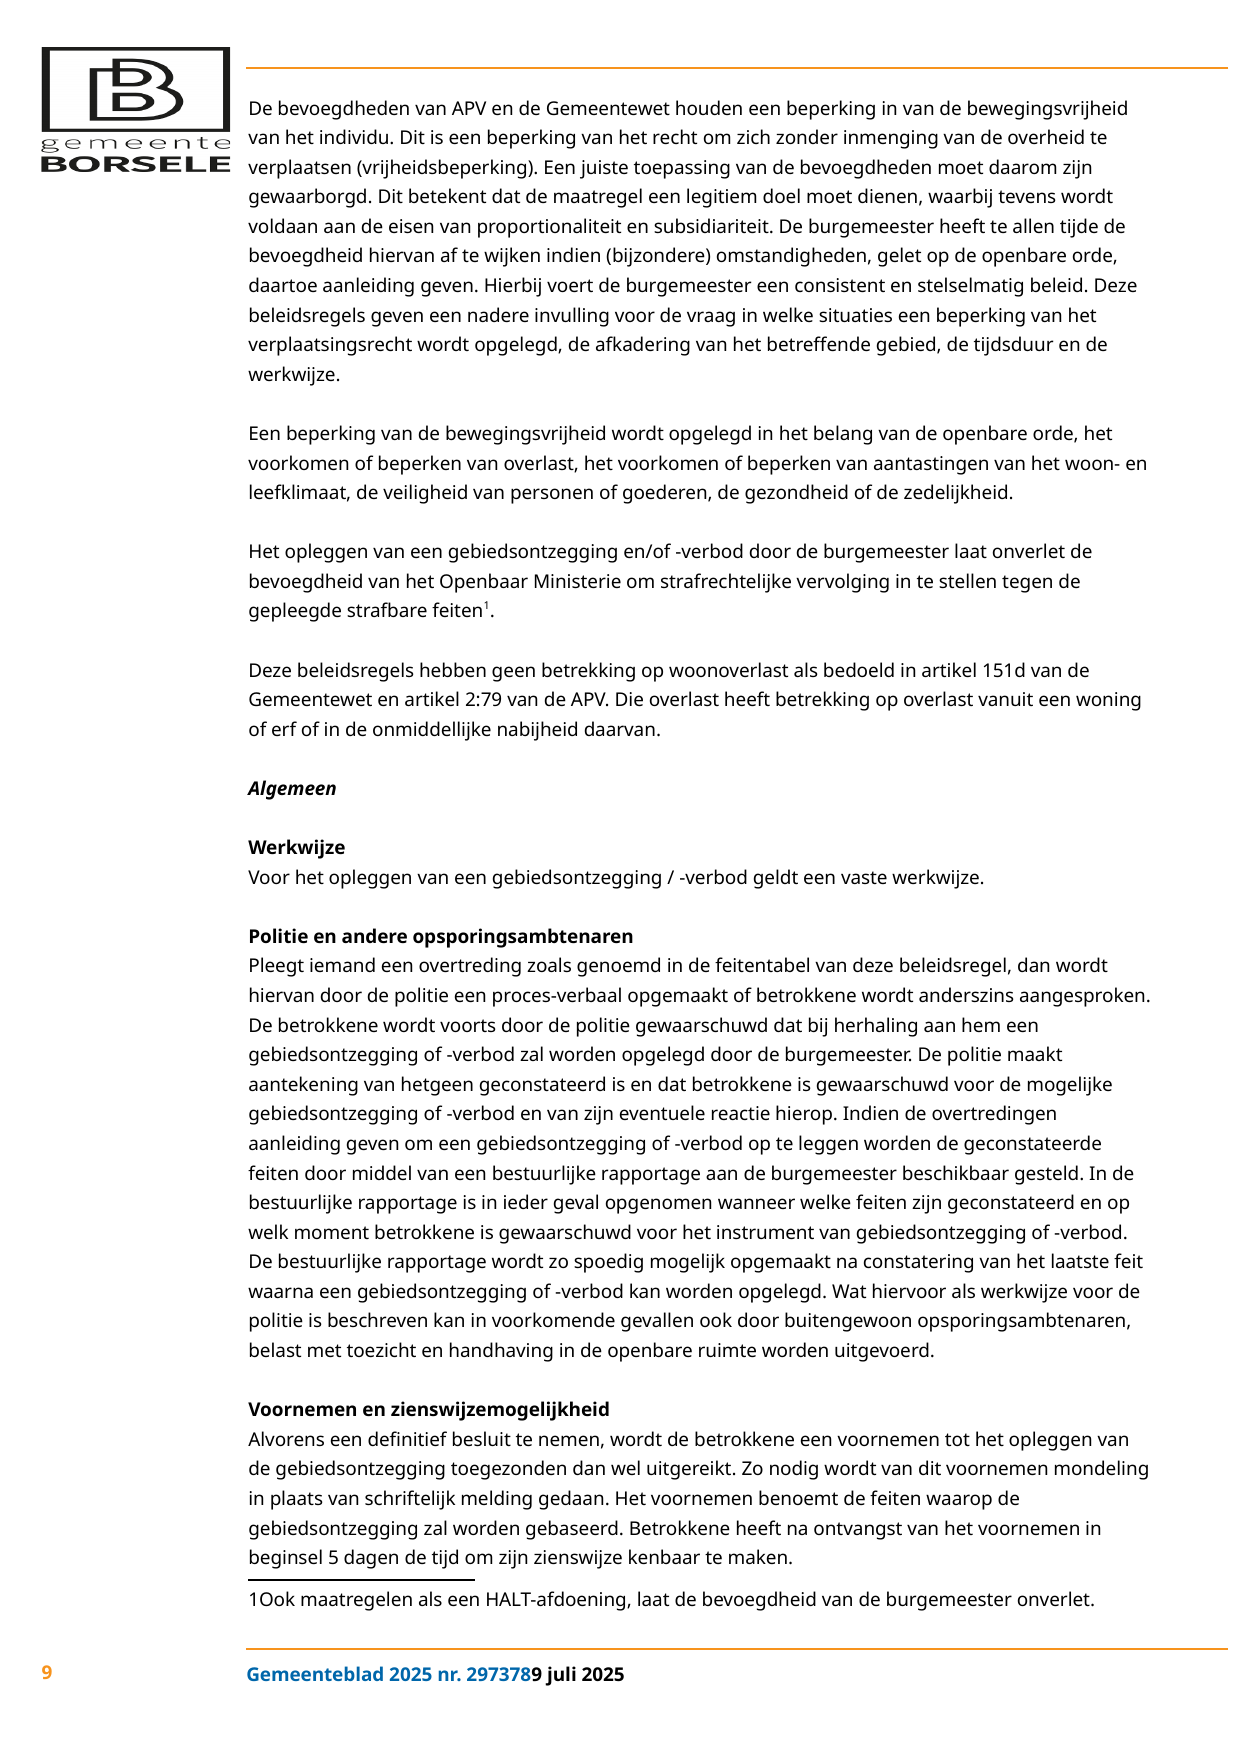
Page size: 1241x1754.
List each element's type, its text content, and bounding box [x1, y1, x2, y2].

text Een beperking van de bewegingsvrijheid wordt opgelegd in het belang van de openbare orde, het voorkomen of beperken van overlast, het voorkomen of beperken van aantastingen van het woon- en leefklimaat, de veiligheid van personen of goederen, de gezondheid of de zedelijkheid. [248, 420, 1152, 505]
text Algemeen [248, 775, 1152, 801]
text Deze beleidsregels hebben geen betrekking op woonoverlast als bedoeld in artikel 151d van de Gemeentewet en artikel 2:79 van de APV. Die overlast heeft betrekking op overlast vanuit een woning of erf of in de onmiddellijke nabijheid daarvan. [248, 657, 1152, 742]
text Pleegt iemand een overtreding zoals genoemd in de feitentabel van deze beleidsregel, dan wordt hiervan door de politie een proces-verbaal opgemaakt of betrokkene wordt anderszins aangesproken. De betrokkene wordt voorts door de politie gewaarschuwd dat bij herhaling aan hem een gebiedsontzegging of -verbod zal worden opgelegd door de burgemeester. De politie maakt aantekening van hetgeen geconstateerd is en dat betrokkene is gewaarschuwd voor de mogelijke gebiedsontzegging of -verbod en van zijn eventuele reactie hierop. Indien de overtredingen aanleiding geven om een gebiedsontzegging of -verbod op te leggen worden de geconstateerde feiten door middel van een bestuurlijke rapportage aan de burgemeester beschikbaar gesteld. In de bestuurlijke rapportage is in ieder geval opgenomen wanneer welke feiten zijn geconstateerd en op welk moment betrokkene is gewaarschuwd voor het instrument van gebiedsontzegging of -verbod. De bestuurlijke rapportage wordt zo spoedig mogelijk opgemaakt na constatering van het laatste feit waarna een gebiedsontzegging of -verbod kan worden opgelegd. Wat hiervoor als werkwijze voor de politie is beschreven kan in voorkomende gevallen ook door buitengewoon opsporingsambtenaren, belast met toezicht en handhaving in de openbare ruimte worden uitgevoerd. [248, 953, 1152, 1363]
picture [41, 47, 231, 172]
text Ook maatregelen als een HALT-afdoening, laat de bevoegdheid van de burgemeester onverlet. [248, 1586, 1152, 1612]
text Het opleggen van een gebiedsontzegging en/of -verbod door de burgemeester laat onverlet de bevoegdheid van het Openbaar Ministerie om strafrechtelijke vervolging in te stellen tegen de gepleegde strafbare feiten. [248, 538, 1152, 623]
text Politie en andere opsporingsambtenaren [248, 923, 1152, 949]
text De bevoegdheden van APV en de Gemeentewet houden een beperking in van de bewegingsvrijheid van het individu. Dit is een beperking van het recht om zich zonder inmenging van de overheid te verplaatsen (vrijheidsbeperking). Een juiste toepassing van de bevoegdheden moet daarom zijn gewaarborgd. Dit betekent dat de maatregel een legitiem doel moet dienen, waarbij tevens wordt voldaan aan de eisen van proportionaliteit en subsidiariteit. De burgemeester heeft te allen tijde de bevoegdheid hiervan af te wijken indien (bijzondere) omstandigheden, gelet op de openbare orde, daartoe aanleiding geven. Hierbij voert de burgemeester een consistent en stelselmatig beleid. Deze beleidsregels geven een nadere invulling voor de vraag in welke situaties een beperking van het verplaatsingsrecht wordt opgelegd, de afkadering van het betreffende gebied, de tijdsduur en de werkwijze. [248, 95, 1152, 387]
text Werkwijze [248, 834, 1152, 860]
text Voornemen en zienswijzemogelijkheid [248, 1396, 1152, 1422]
text Voor het opleggen van een gebiedsontzegging / -verbod geldt een vaste werkwijze. [248, 864, 1152, 890]
text Alvorens een definitief besluit te nemen, wordt de betrokkene een voornemen tot het opleggen van de gebiedsontzegging toegezonden dan wel uitgereikt. Zo nodig wordt van dit voornemen mondeling in plaats van schriftelijk melding gedaan. Het voornemen benoemt de feiten waarop de gebiedsontzegging zal worden gebaseerd. Betrokkene heeft na ontvangst van het voornemen in beginsel 5 dagen de tijd om zijn zienswijze kenbaar te maken. [248, 1426, 1152, 1570]
